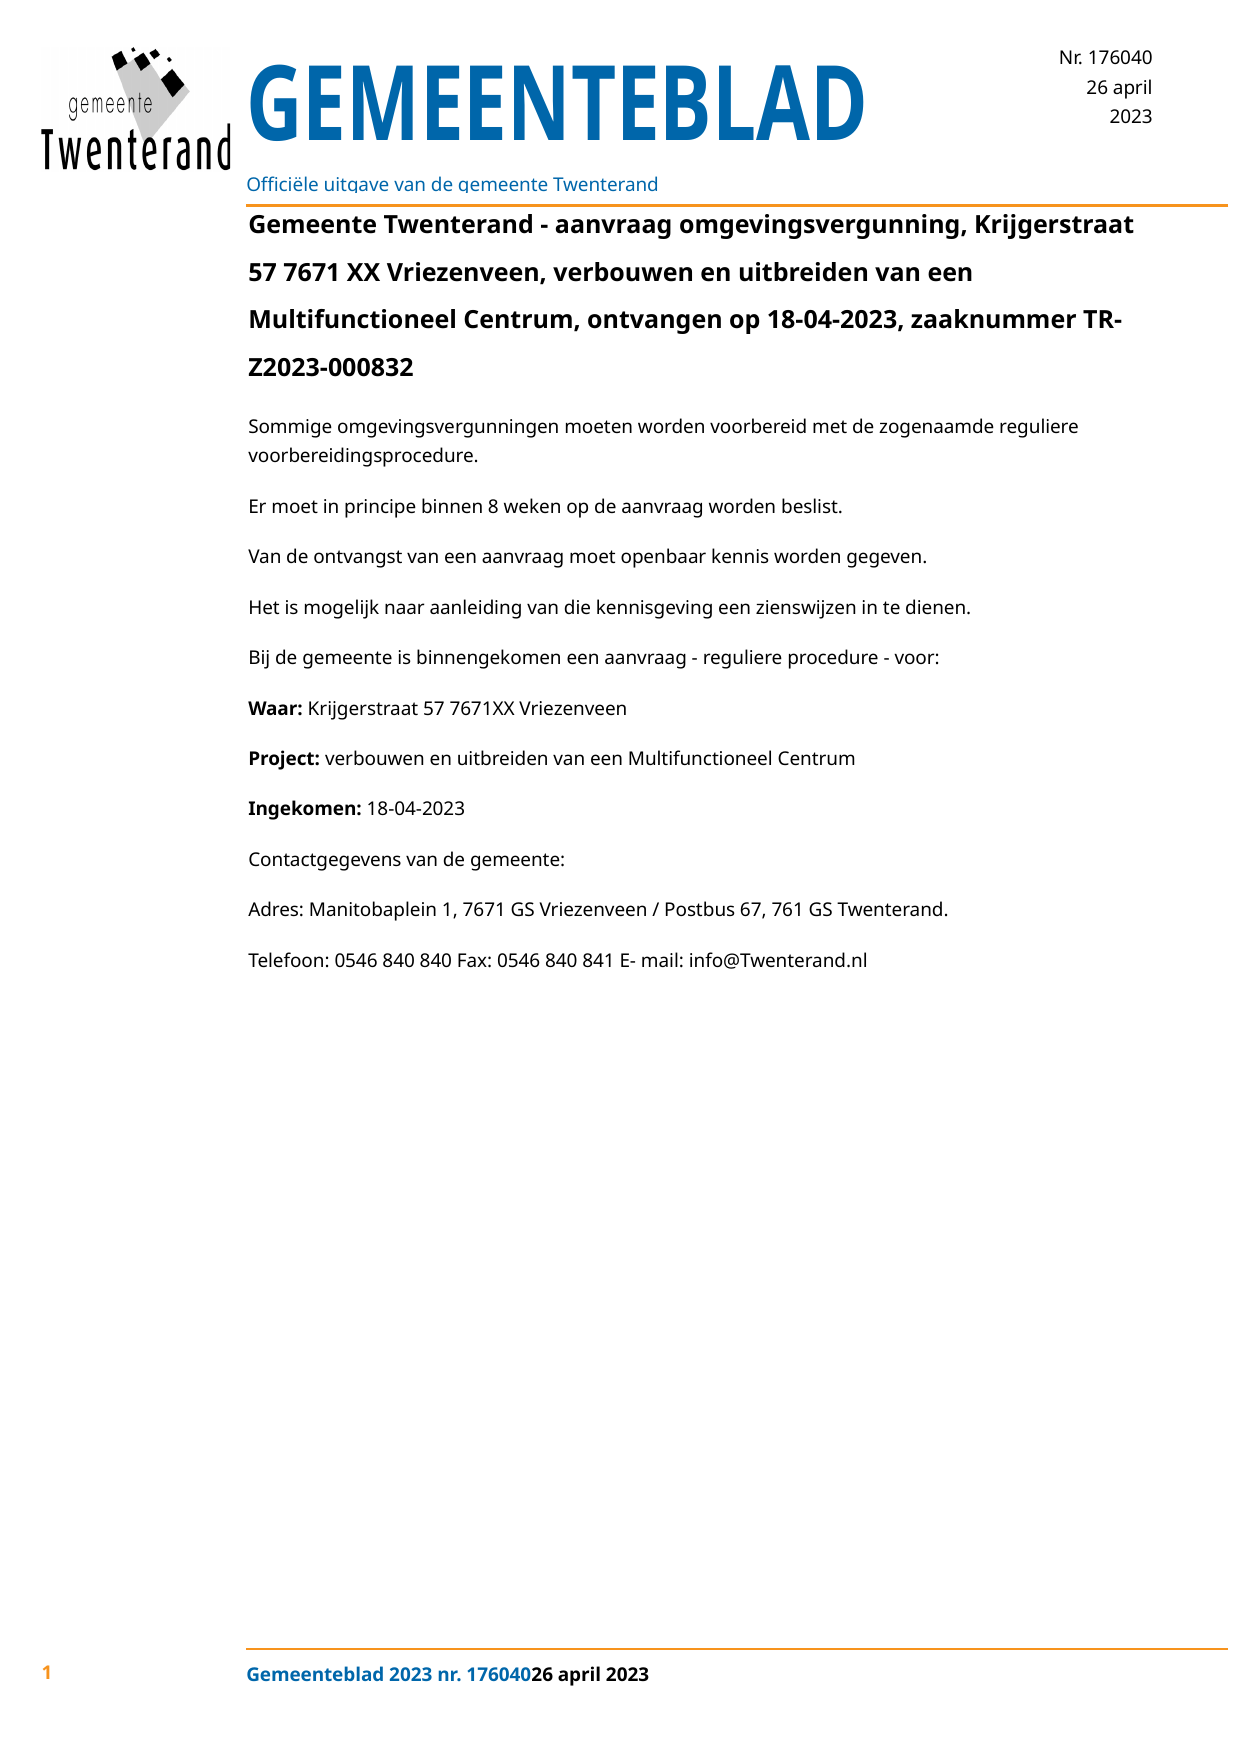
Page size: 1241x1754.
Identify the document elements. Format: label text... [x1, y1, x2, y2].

text Telefoon: 0546 840 840 Fax: 0546 840 841 E- mail: info@Twenterand.nl [248, 947, 1152, 973]
text Gemeente Twenterand - aanvraag omgevingsvergunning, Krijgerstraat 57 7671 XX Vriezenveen, verbouwen en uitbreiden van een Multifunctioneel Centrum, ontvangen op 18-04-2023, zaaknummer TR-Z2023-000832 [248, 207, 1152, 384]
text Sommige omgevingsvergunningen moeten worden voorbereid met de zogenaamde reguliere voorbereidingsprocedure. [248, 413, 1152, 468]
text Project: verbouwen en uitbreiden van een Multifunctioneel Centrum [248, 745, 1152, 771]
text Ingekomen: 18-04-2023 [248, 796, 1152, 821]
text Van de ontvangst van een aanvraag moet openbaar kennis worden gegeven. [248, 543, 1152, 569]
text Waar: Krijgerstraat 57 7671XX Vriezenveen [248, 695, 1152, 721]
text Bij de gemeente is binnengekomen een aanvraag - reguliere procedure - voor: [248, 644, 1152, 670]
text Contactgegevens van de gemeente: [248, 846, 1152, 872]
picture [41, 47, 231, 172]
text Het is mogelijk naar aanleiding van die kennisgeving een zienswijzen in te dienen. [248, 594, 1152, 620]
text Adres: Manitobaplein 1, 7671 GS Vriezenveen / Postbus 67, 761 GS Twenterand. [248, 896, 1152, 922]
text Er moet in principe binnen 8 weken op de aanvraag worden beslist. [248, 493, 1152, 519]
